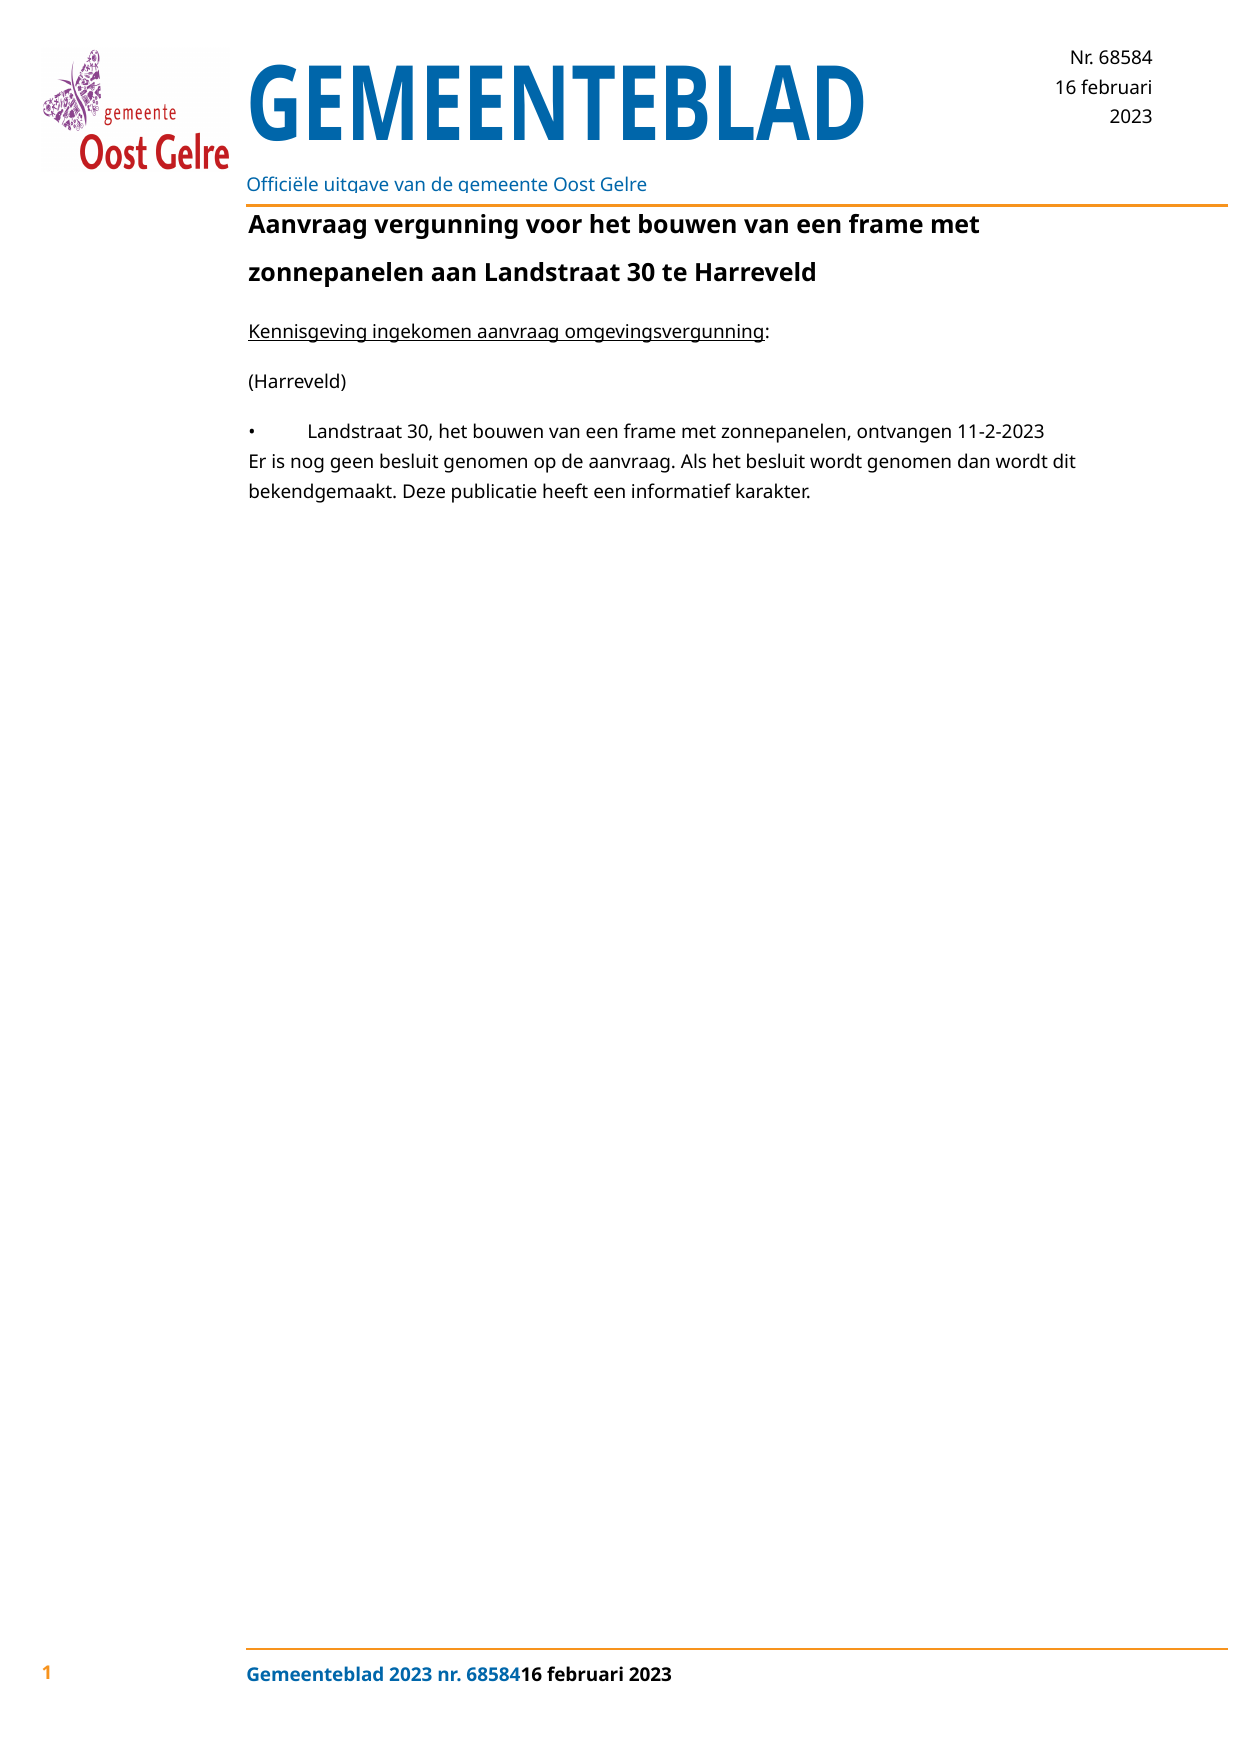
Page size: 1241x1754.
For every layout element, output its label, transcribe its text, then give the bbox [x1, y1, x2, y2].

text Kennisgeving ingekomen aanvraag omgevingsvergunning: [248, 318, 1152, 344]
text Aanvraag vergunning voor het bouwen van een frame met zonnepanelen aan Landstraat 30 te Harreveld [248, 207, 1152, 288]
picture [41, 47, 231, 172]
text Er is nog geen besluit genomen op de aanvraag. Als het besluit wordt genomen dan wordt dit bekendgemaakt. Deze publicatie heeft een informatief karakter. [248, 448, 1152, 504]
text (Harreveld) [248, 368, 1152, 394]
list Landstraat 30, het bouwen van een frame met zonnepanelen, ontvangen 11-2-2023 [248, 419, 1152, 444]
